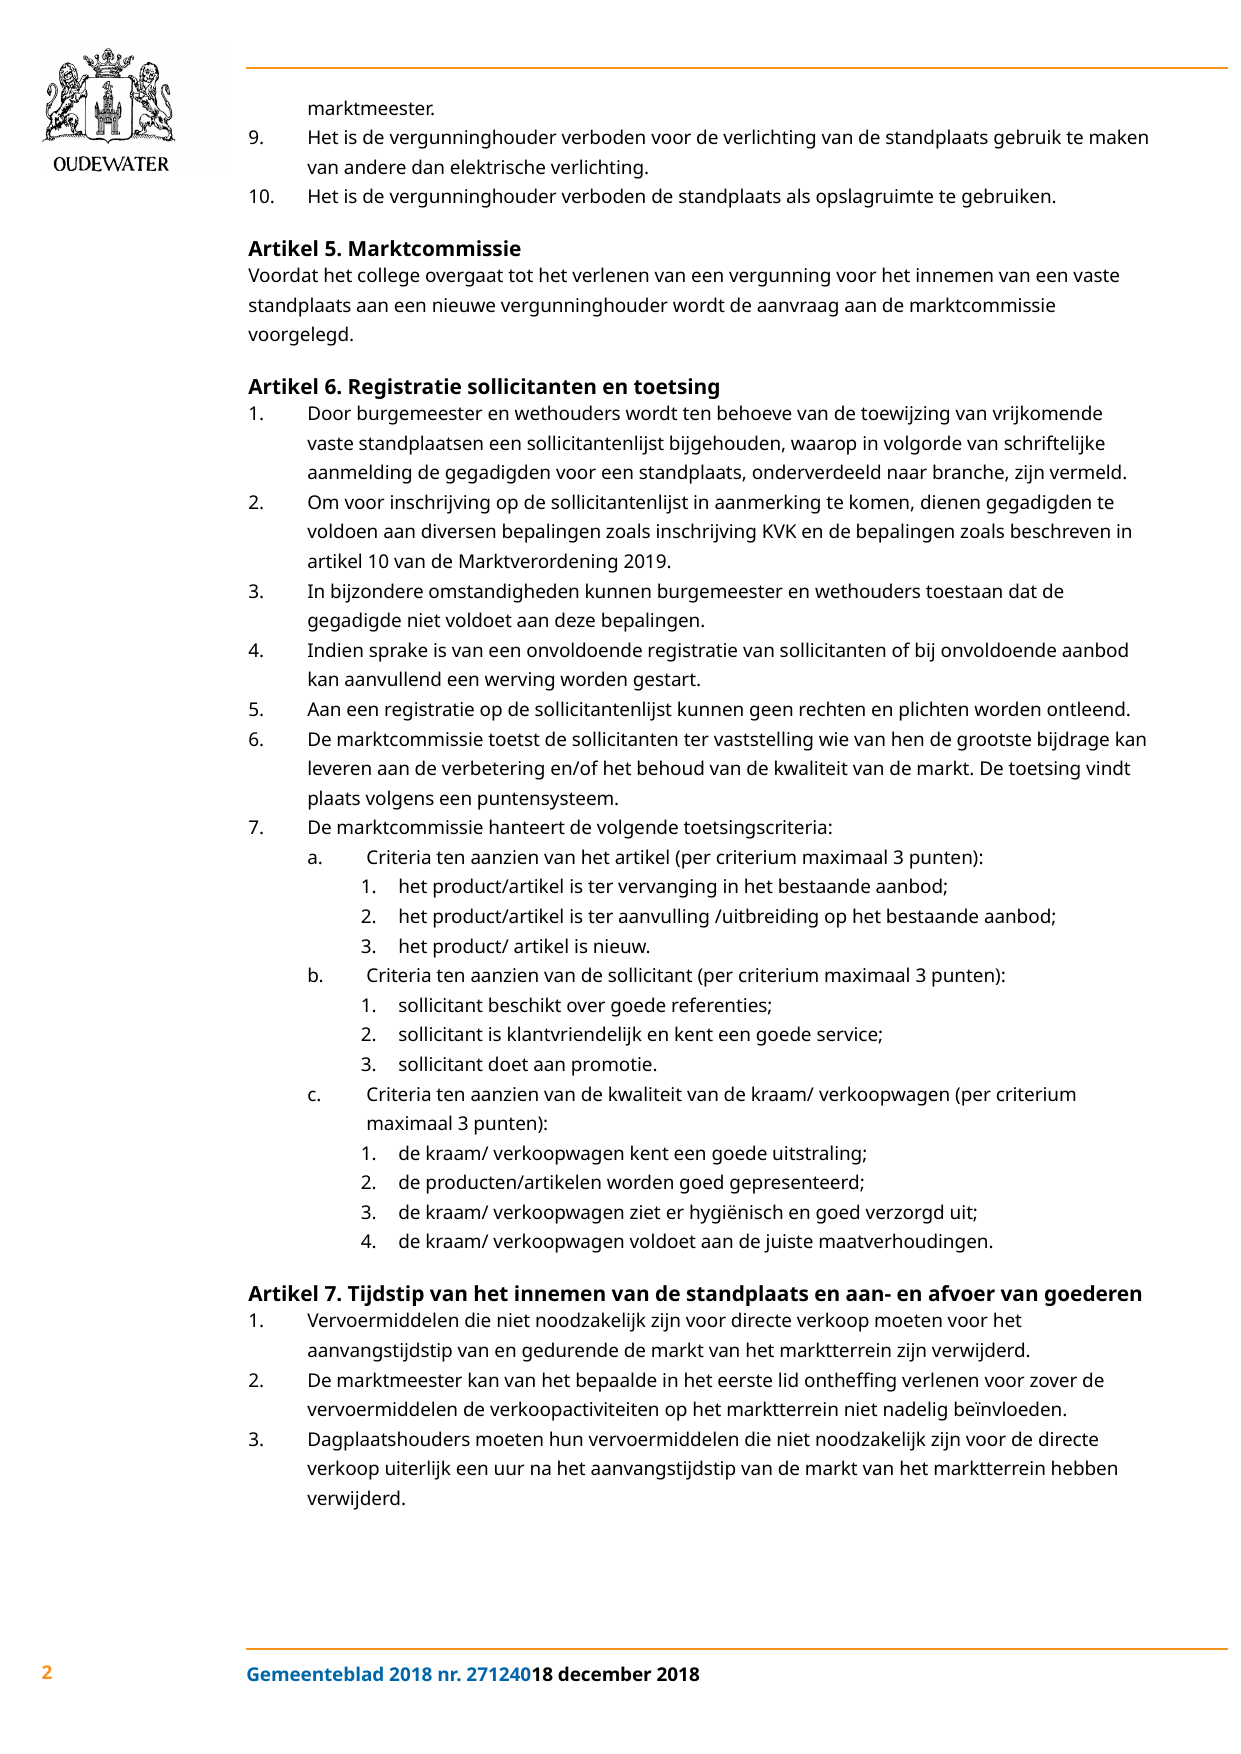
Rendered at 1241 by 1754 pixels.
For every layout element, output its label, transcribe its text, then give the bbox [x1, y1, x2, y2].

list Aan een registratie op de sollicitantenlijst kunnen geen rechten en plichten worden ontleend. [248, 696, 1152, 722]
list sollicitant doet aan promotie. [361, 1051, 1152, 1077]
text Artikel 5. Marktcommissie [248, 234, 1152, 262]
list In bijzondere omstandigheden kunnen burgemeester en wethouders toestaan dat de gegadigde niet voldoet aan deze bepalingen. [248, 578, 1152, 633]
list De marktcommissie toetst de sollicitanten ter vaststelling wie van hen de grootste bijdrage kan leveren aan de verbetering en/of het behoud van de kwaliteit van de markt. De toetsing vindt plaats volgens een puntensysteem. [248, 726, 1152, 811]
list marktmeester. [248, 95, 1152, 121]
list Dagplaatshouders moeten hun vervoermiddelen die niet noodzakelijk zijn voor de directe verkoop uiterlijk een uur na het aanvangstijdstip van de markt van het marktterrein hebben verwijderd. [248, 1426, 1152, 1511]
list het product/artikel is ter aanvulling /uitbreiding op het bestaande aanbod; [361, 903, 1152, 929]
text Artikel 7. Tijdstip van het innemen van de standplaats en aan- en afvoer van goederen [248, 1279, 1152, 1308]
list Door burgemeester en wethouders wordt ten behoeve van de toewijzing van vrijkomende vaste standplaatsen een sollicitantenlijst bijgehouden, waarop in volgorde van schriftelijke aanmelding de gegadigden voor een standplaats, onderverdeeld naar branche, zijn vermeld. [248, 400, 1152, 485]
list de kraam/ verkoopwagen kent een goede uitstraling; [361, 1140, 1152, 1166]
list het product/ artikel is nieuw. [361, 933, 1152, 959]
list De marktmeester kan van het bepaalde in het eerste lid ontheffing verlenen voor zover de vervoermiddelen de verkoopactiviteiten op het marktterrein niet nadelig beïnvloeden. [248, 1367, 1152, 1422]
picture [41, 47, 231, 172]
list Het is de vergunninghouder verboden voor de verlichting van de standplaats gebruik te maken van andere dan elektrische verlichting. [248, 124, 1152, 180]
list het product/artikel is ter vervanging in het bestaande aanbod; [361, 874, 1152, 899]
list de kraam/ verkoopwagen ziet er hygiënisch en goed verzorgd uit; [361, 1199, 1152, 1225]
list De marktcommissie hanteert de volgende toetsingscriteria: [248, 814, 1152, 840]
list Om voor inschrijving op de sollicitantenlijst in aanmerking te komen, dienen gegadigden te voldoen aan diversen bepalingen zoals inschrijving KVK en de bepalingen zoals beschreven in artikel 10 van de Marktverordening 2019. [248, 489, 1152, 574]
text Voordat het college overgaat tot het verlenen van een vergunning voor het innemen van een vaste standplaats aan een nieuwe vergunninghouder wordt de aanvraag aan de marktcommissie voorgelegd. [248, 262, 1152, 347]
list de producten/artikelen worden goed gepresenteerd; [361, 1169, 1152, 1195]
list Het is de vergunninghouder verboden de standplaats als opslagruimte te gebruiken. [248, 183, 1152, 209]
list Vervoermiddelen die niet noodzakelijk zijn voor directe verkoop moeten voor het aanvangstijdstip van en gedurende de markt van het marktterrein zijn verwijderd. [248, 1308, 1152, 1363]
list Criteria ten aanzien van het artikel (per criterium maximaal 3 punten): [307, 844, 1152, 870]
list Criteria ten aanzien van de sollicitant (per criterium maximaal 3 punten): [307, 962, 1152, 988]
text Artikel 6. Registratie sollicitanten en toetsing [248, 372, 1152, 400]
list Indien sprake is van een onvoldoende registratie van sollicitanten of bij onvoldoende aanbod kan aanvullend een werving worden gestart. [248, 637, 1152, 692]
list sollicitant is klantvriendelijk en kent een goede service; [361, 1022, 1152, 1047]
list de kraam/ verkoopwagen voldoet aan de juiste maatverhoudingen. [361, 1229, 1152, 1254]
list sollicitant beschikt over goede referenties; [361, 992, 1152, 1018]
list Criteria ten aanzien van de kwaliteit van de kraam/ verkoopwagen (per criterium maximaal 3 punten): [307, 1081, 1152, 1136]
